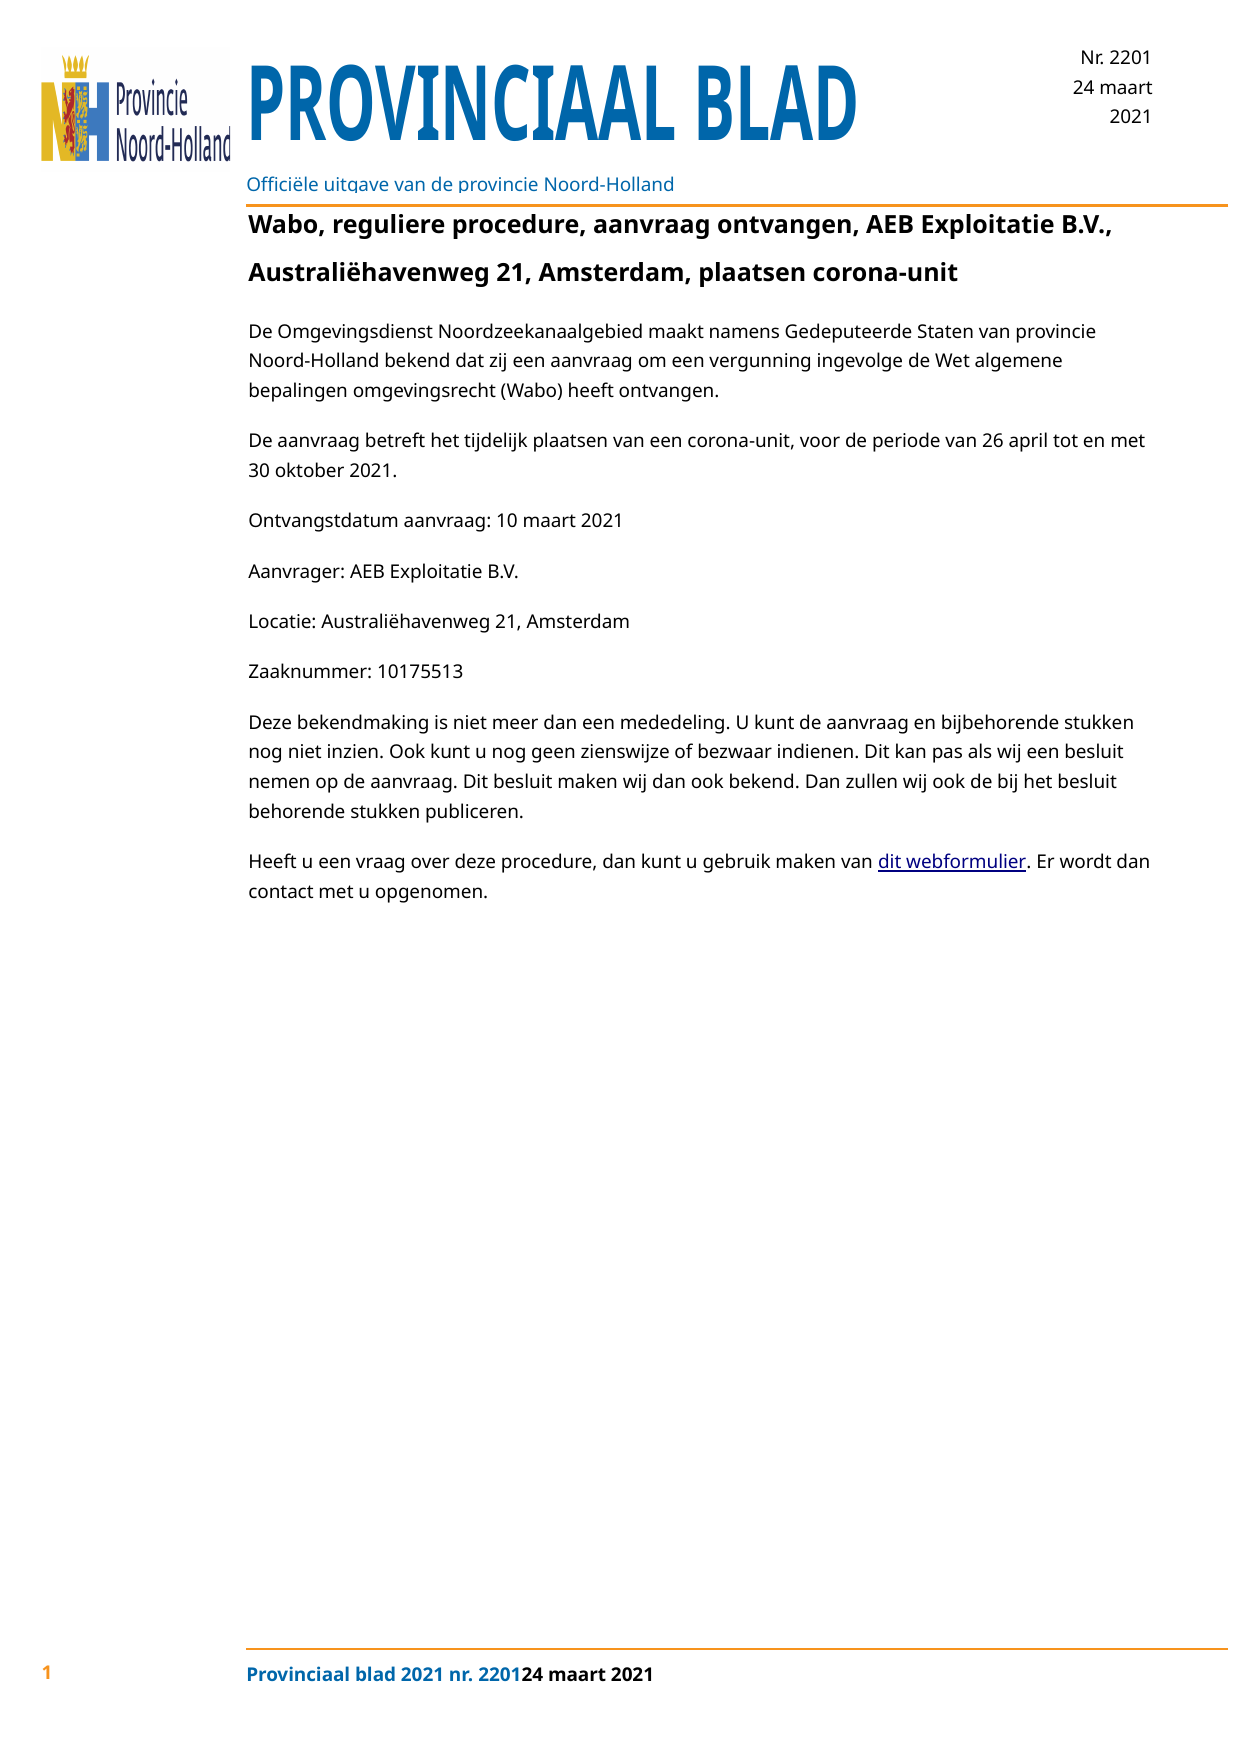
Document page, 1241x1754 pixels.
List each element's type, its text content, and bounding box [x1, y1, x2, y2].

text De Omgevingsdienst Noordzeekanaalgebied maakt namens Gedeputeerde Staten van provincie Noord-Holland bekend dat zij een aanvraag om een vergunning ingevolge de Wet algemene bepalingen omgevingsrecht (Wabo) heeft ontvangen. [248, 318, 1152, 403]
text Ontvangstdatum aanvraag: 10 maart 2021 [248, 507, 1152, 533]
text Wabo, reguliere procedure, aanvraag ontvangen, AEB Exploitatie B.V., Australiëhavenweg 21, Amsterdam, plaatsen corona-unit [248, 207, 1152, 288]
text Locatie: Australiëhavenweg 21, Amsterdam [248, 608, 1152, 634]
text Zaaknummer: 10175513 [248, 659, 1152, 684]
text Heeft u een vraag over deze procedure, dan kunt u gebruik maken van dit webformulier. Er wordt dan contact met u opgenomen. [248, 848, 1152, 904]
text Aanvrager: AEB Exploitatie B.V. [248, 558, 1152, 584]
picture [41, 47, 231, 172]
text De aanvraag betreft het tijdelijk plaatsen van een corona-unit, voor de periode van 26 april tot en met 30 oktober 2021. [248, 427, 1152, 483]
text Deze bekendmaking is niet meer dan een mededeling. U kunt de aanvraag en bijbehorende stukken nog niet inzien. Ook kunt u nog geen zienswijze of bezwaar indienen. Dit kan pas als wij een besluit nemen op de aanvraag. Dit besluit maken wij dan ook bekend. Dan zullen wij ook de bij het besluit behorende stukken publiceren. [248, 709, 1152, 824]
